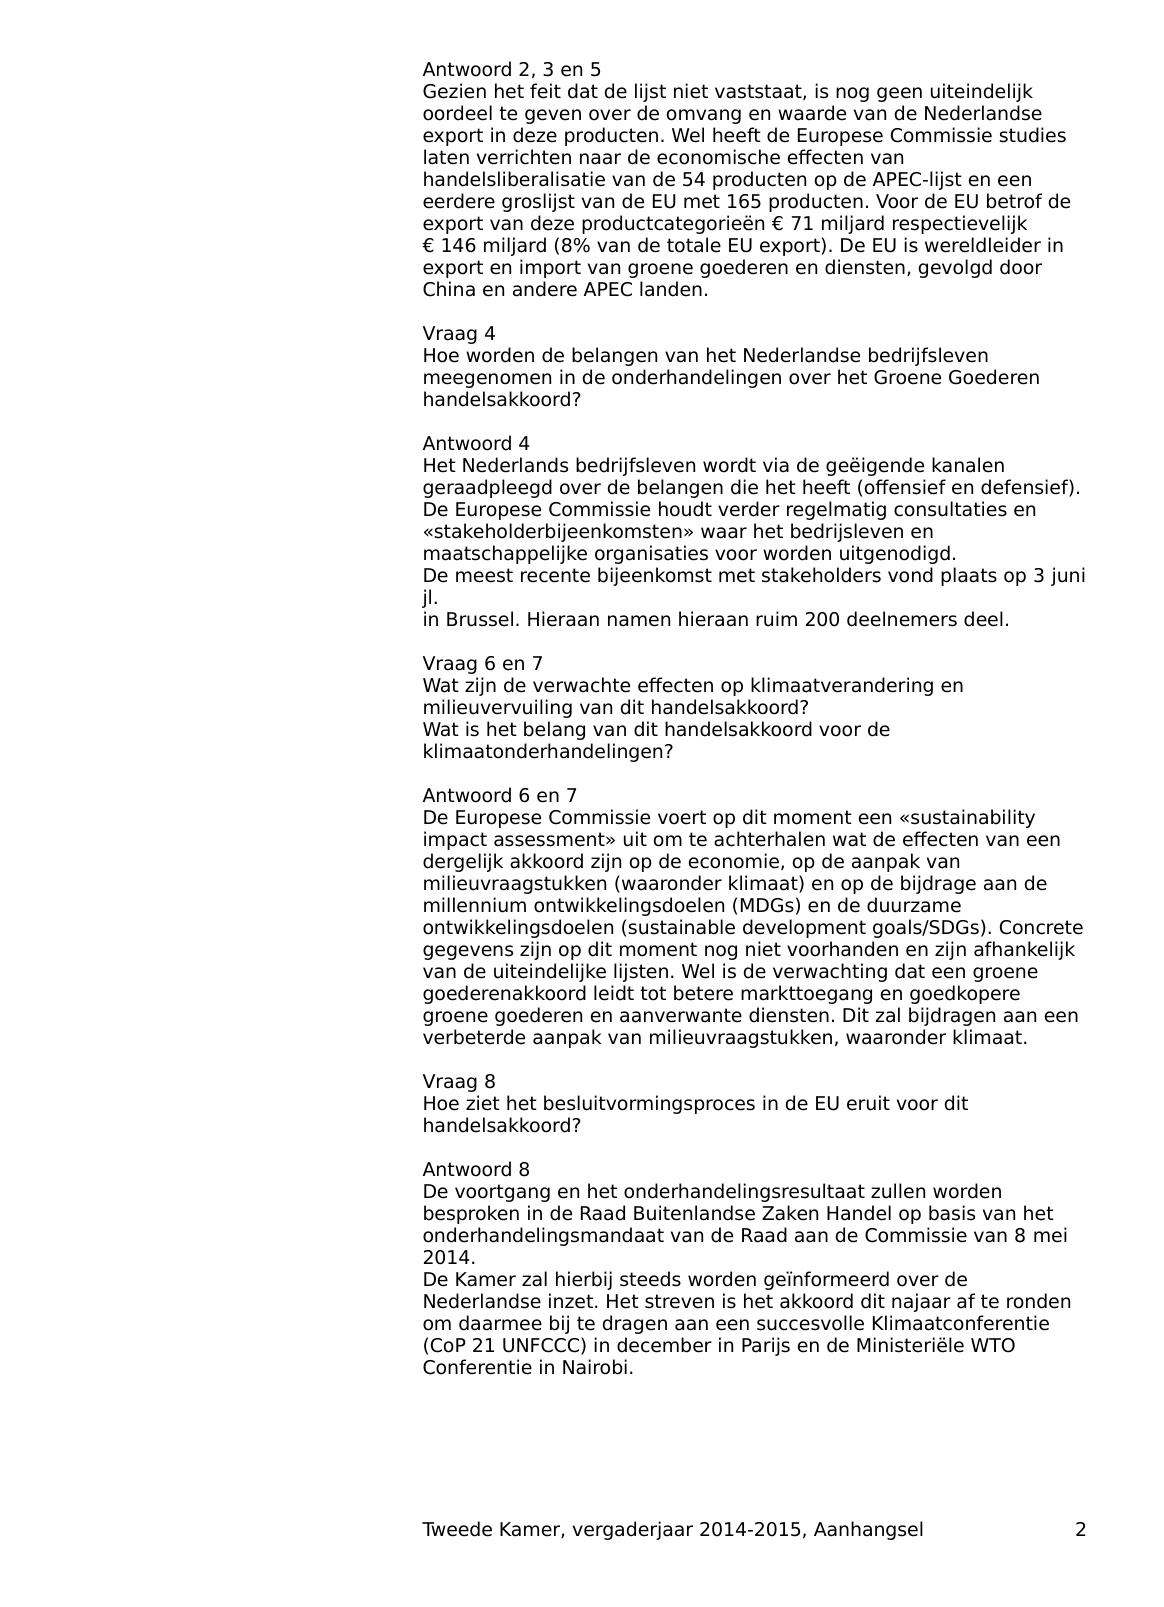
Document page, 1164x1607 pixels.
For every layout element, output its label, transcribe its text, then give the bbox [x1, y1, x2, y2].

text De voortgang en het onderhandelingsresultaat zullen worden besproken in de Raad Buitenlandse Zaken Handel op basis van het onderhandelingsmandaat van de Raad aan de Commissie van 8 mei 2014. [422, 1181, 1087, 1269]
text Wat zijn de verwachte effecten op klimaatverandering en milieuvervuiling van dit handelsakkoord? [422, 675, 1087, 719]
text in Brussel. Hieraan namen hieraan ruim 200 deelnemers deel. [422, 609, 1087, 631]
text Antwoord 6 en 7 [422, 785, 1087, 807]
text De Kamer zal hierbij steeds worden geïnformeerd over de Nederlandse inzet. Het streven is het akkoord dit najaar af te ronden om daarmee bij te dragen aan een succesvolle Klimaatconferentie (CoP 21 UNFCCC) in december in Parijs en de Ministeriële WTO Conferentie in Nairobi. [422, 1269, 1087, 1379]
text De Europese Commissie voert op dit moment een «sustainability impact assessment» uit om te achterhalen wat de effecten van een dergelijk akkoord zijn op de economie, op de aanpak van milieuvraagstukken (waaronder klimaat) en op de bijdrage aan de millennium ontwikkelingsdoelen (MDGs) en de duurzame ontwikkelingsdoelen (sustainable development goals/SDGs). Concrete gegevens zijn op dit moment nog niet voorhanden en zijn afhankelijk van de uiteindelijke lijsten. Wel is de verwachting dat een groene goederenakkoord leidt tot betere markttoegang en goedkopere groene goederen en aanverwante diensten. Dit zal bijdragen aan een verbeterde aanpak van milieuvraagstukken, waaronder klimaat. [422, 807, 1087, 1049]
text Het Nederlands bedrijfsleven wordt via de geëigende kanalen geraadpleegd over de belangen die het heeft (offensief en defensief). De Europese Commissie houdt verder regelmatig consultaties en «stakeholderbijeenkomsten» waar het bedrijsleven en maatschappelijke organisaties voor worden uitgenodigd. [422, 455, 1087, 565]
text Hoe worden de belangen van het Nederlandse bedrijfsleven meegenomen in de onderhandelingen over het Groene Goederen handelsakkoord? [422, 345, 1087, 411]
text Antwoord 8 [422, 1159, 1087, 1181]
text Antwoord 2, 3 en 5 [422, 59, 1087, 81]
text Gezien het feit dat de lijst niet vaststaat, is nog geen uiteindelijk oordeel te geven over de omvang en waarde van de Nederlandse export in deze producten. Wel heeft de Europese Commissie studies laten verrichten naar de economische effecten van handelsliberalisatie van de 54 producten op de APEC-lijst en een eerdere groslijst van de EU met 165 producten. Voor de EU betrof de export van deze productcategorieën € 71 miljard respectievelijk € 146 miljard (8% van de totale EU export). De EU is wereldleider in export en import van groene goederen en diensten, gevolgd door China en andere APEC landen. [422, 81, 1087, 301]
text Vraag 4 [422, 323, 1087, 345]
text De meest recente bijeenkomst met stakeholders vond plaats op 3 juni jl. [422, 565, 1087, 609]
text Vraag 6 en 7 [422, 653, 1087, 675]
text Wat is het belang van dit handelsakkoord voor de klimaatonderhandelingen? [422, 719, 1087, 763]
text Antwoord 4 [422, 433, 1087, 455]
text Hoe ziet het besluitvormingsproces in de EU eruit voor dit handelsakkoord? [422, 1093, 1087, 1137]
text Vraag 8 [422, 1071, 1087, 1093]
